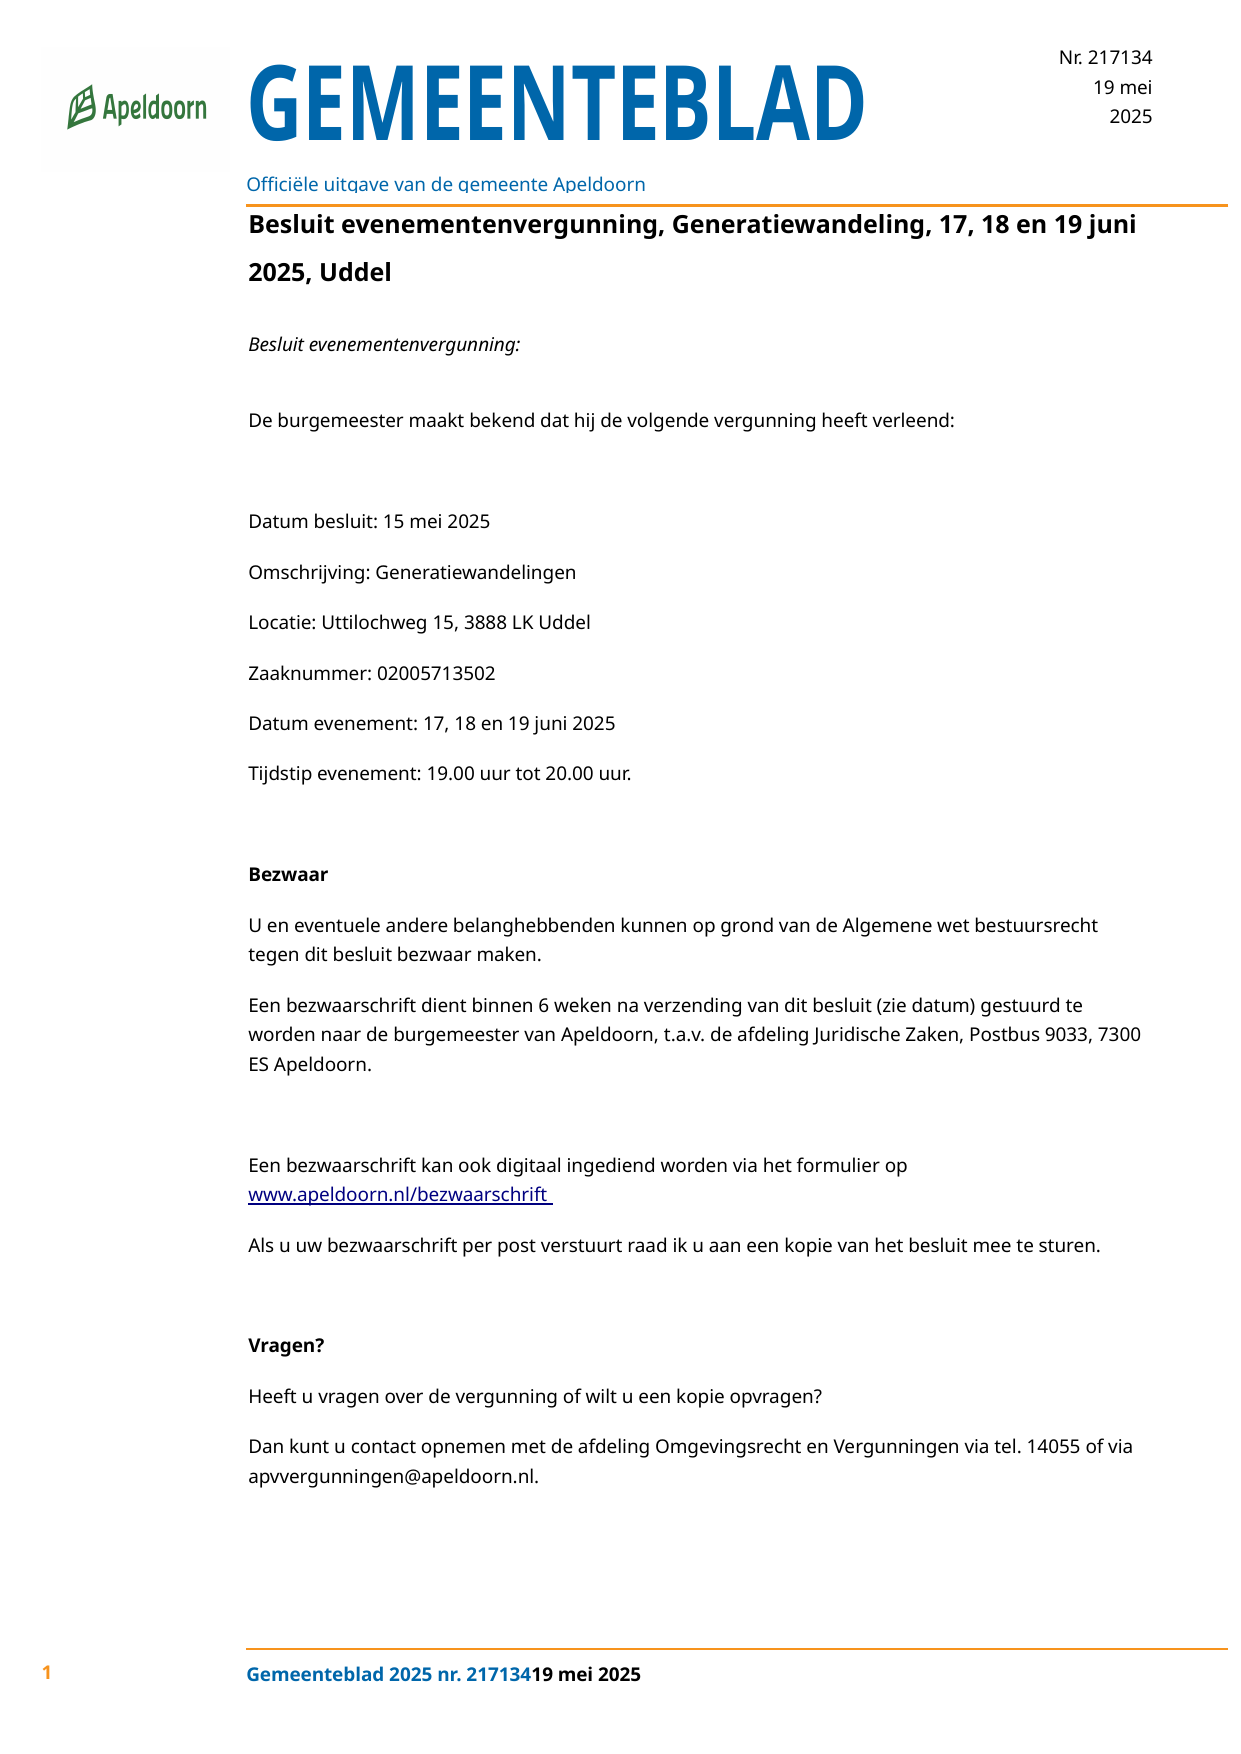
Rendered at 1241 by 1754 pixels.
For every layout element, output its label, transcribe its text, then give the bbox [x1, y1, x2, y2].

text Tijdstip evenement: 19.00 uur tot 20.00 uur. [248, 761, 1152, 786]
text Bezwaar [248, 861, 1152, 887]
text Een bezwaarschrift kan ook digitaal ingediend worden via het formulier op www.apeldoorn.nl/bezwaarschrift [248, 1152, 1152, 1207]
text Vragen? [248, 1333, 1152, 1358]
text Locatie: Uttilochweg 15, 3888 LK Uddel [248, 609, 1152, 635]
text Datum besluit: 15 mei 2025 [248, 508, 1152, 534]
text Omschrijving: Generatiewandelingen [248, 559, 1152, 584]
text Besluit evenementenvergunning, Generatiewandeling, 17, 18 en 19 juni 2025, Uddel [248, 207, 1152, 288]
text Besluit evenementenvergunning: [248, 331, 1152, 357]
text De burgemeester maakt bekend dat hij de volgende vergunning heeft verleend: [248, 408, 1152, 433]
text Datum evenement: 17, 18 en 19 juni 2025 [248, 710, 1152, 736]
picture [41, 47, 231, 172]
text Als u uw bezwaarschrift per post verstuurt raad ik u aan een kopie van het besluit mee te sturen. [248, 1232, 1152, 1257]
text U en eventuele andere belanghebbenden kunnen op grond van de Algemene wet bestuursrecht tegen dit besluit bezwaar maken. [248, 912, 1152, 967]
text Dan kunt u contact opnemen met de afdeling Omgevingsrecht en Vergunningen via tel. 14055 of via apvvergunningen@apeldoorn.nl. [248, 1433, 1152, 1489]
text Zaaknummer: 02005713502 [248, 660, 1152, 685]
text Heeft u vragen over de vergunning of wilt u een kopie opvragen? [248, 1383, 1152, 1409]
text Een bezwaarschrift dient binnen 6 weken na verzending van dit besluit (zie datum) gestuurd te worden naar de burgemeester van Apeldoorn, t.a.v. de afdeling Juridische Zaken, Postbus 9033, 7300 ES Apeldoorn. [248, 992, 1152, 1077]
